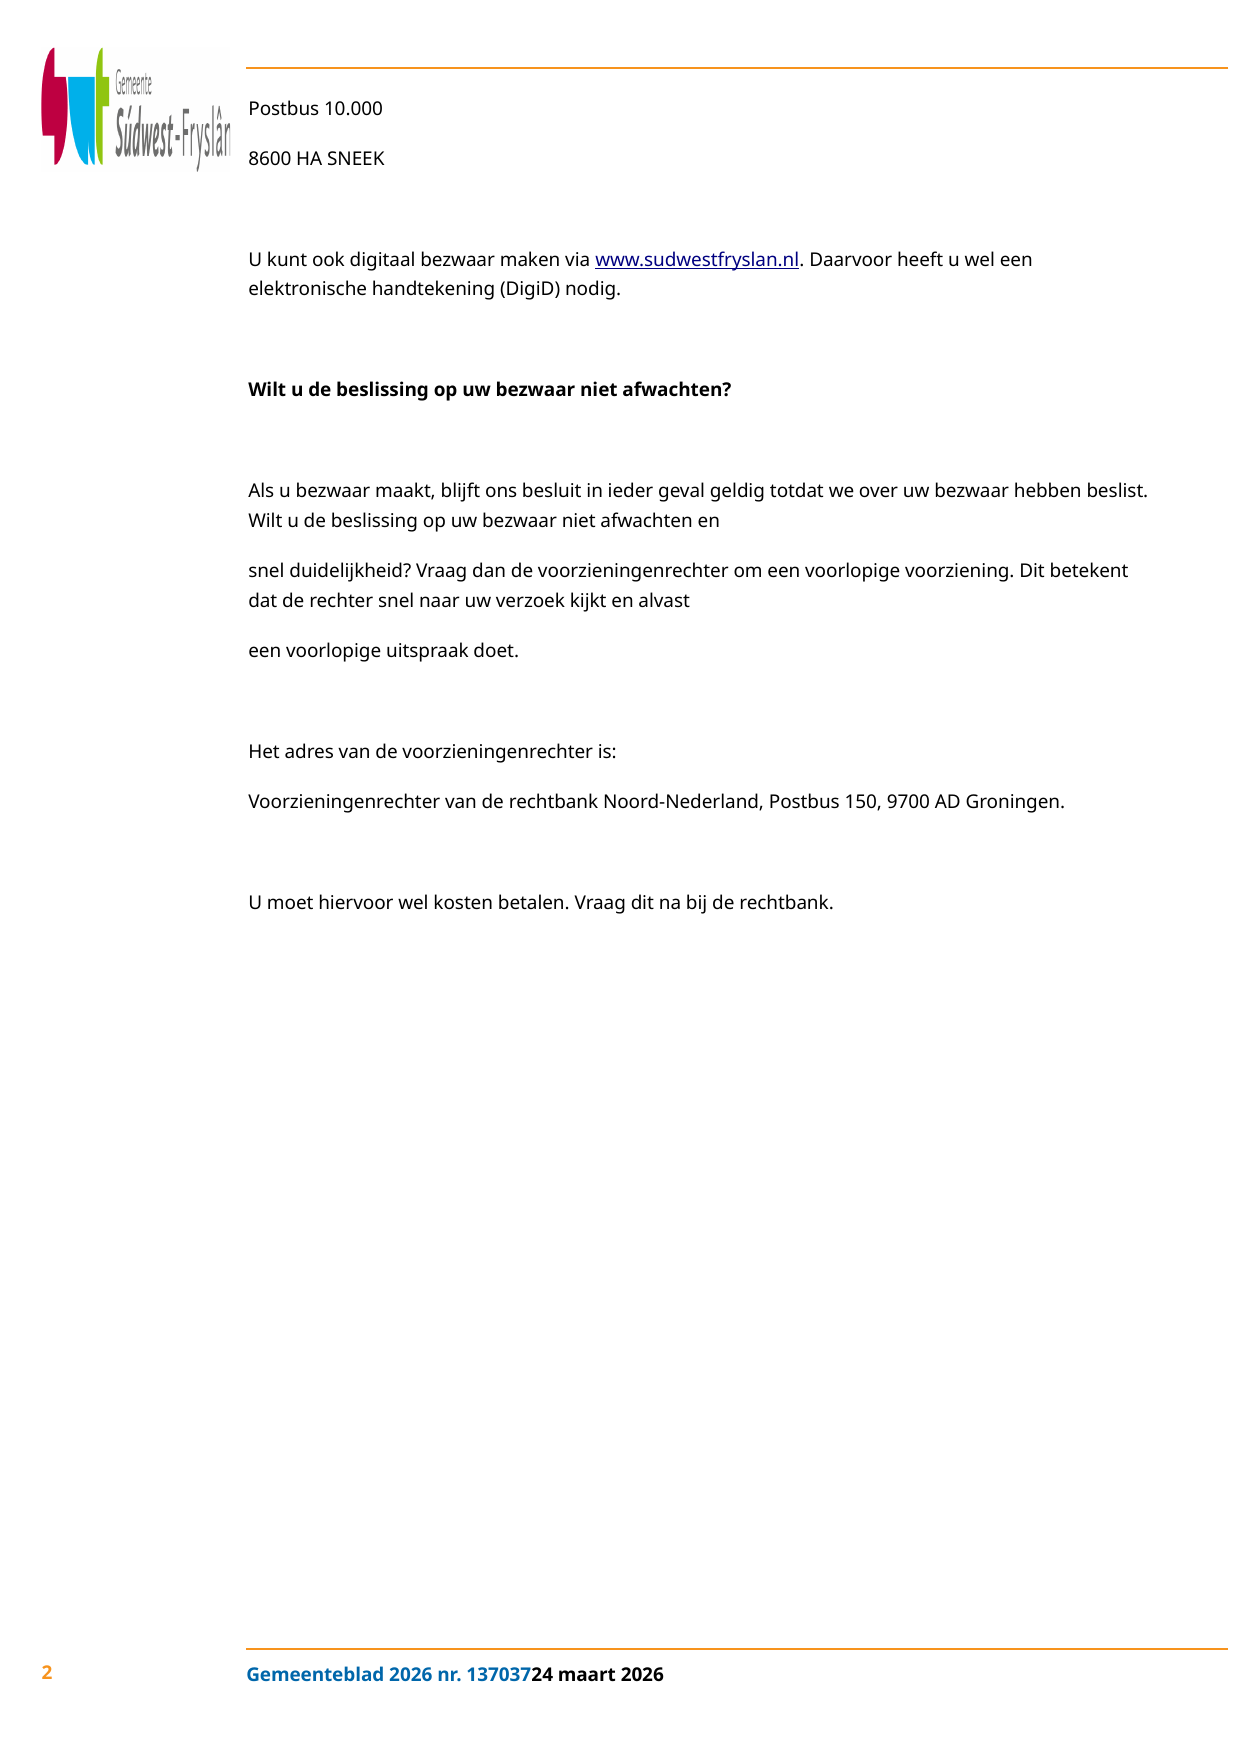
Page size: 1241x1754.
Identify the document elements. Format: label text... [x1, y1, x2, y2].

text U moet hiervoor wel kosten betalen. Vraag dit na bij de rechtbank. [248, 889, 1152, 915]
text 8600 HA SNEEK [248, 145, 1152, 171]
text Het adres van de voorzieningenrechter is: [248, 738, 1152, 764]
text snel duidelijkheid? Vraag dan de voorzieningenrechter om een voorlopige voorziening. Dit betekent dat de rechter snel naar uw verzoek kijkt en alvast [248, 557, 1152, 613]
text Postbus 10.000 [248, 95, 1152, 121]
text Wilt u de beslissing op uw bezwaar niet afwachten? [248, 376, 1152, 402]
text Voorzieningenrechter van de rechtbank Noord-Nederland, Postbus 150, 9700 AD Groningen. [248, 788, 1152, 814]
text U kunt ook digitaal bezwaar maken via www.sudwestfryslan.nl. Daarvoor heeft u wel een elektronische handtekening (DigiD) nodig. [248, 246, 1152, 301]
text een voorlopige uitspraak doet. [248, 637, 1152, 663]
picture [41, 47, 231, 172]
text Als u bezwaar maakt, blijft ons besluit in ieder geval geldig totdat we over uw bezwaar hebben beslist. Wilt u de beslissing op uw bezwaar niet afwachten en [248, 477, 1152, 533]
